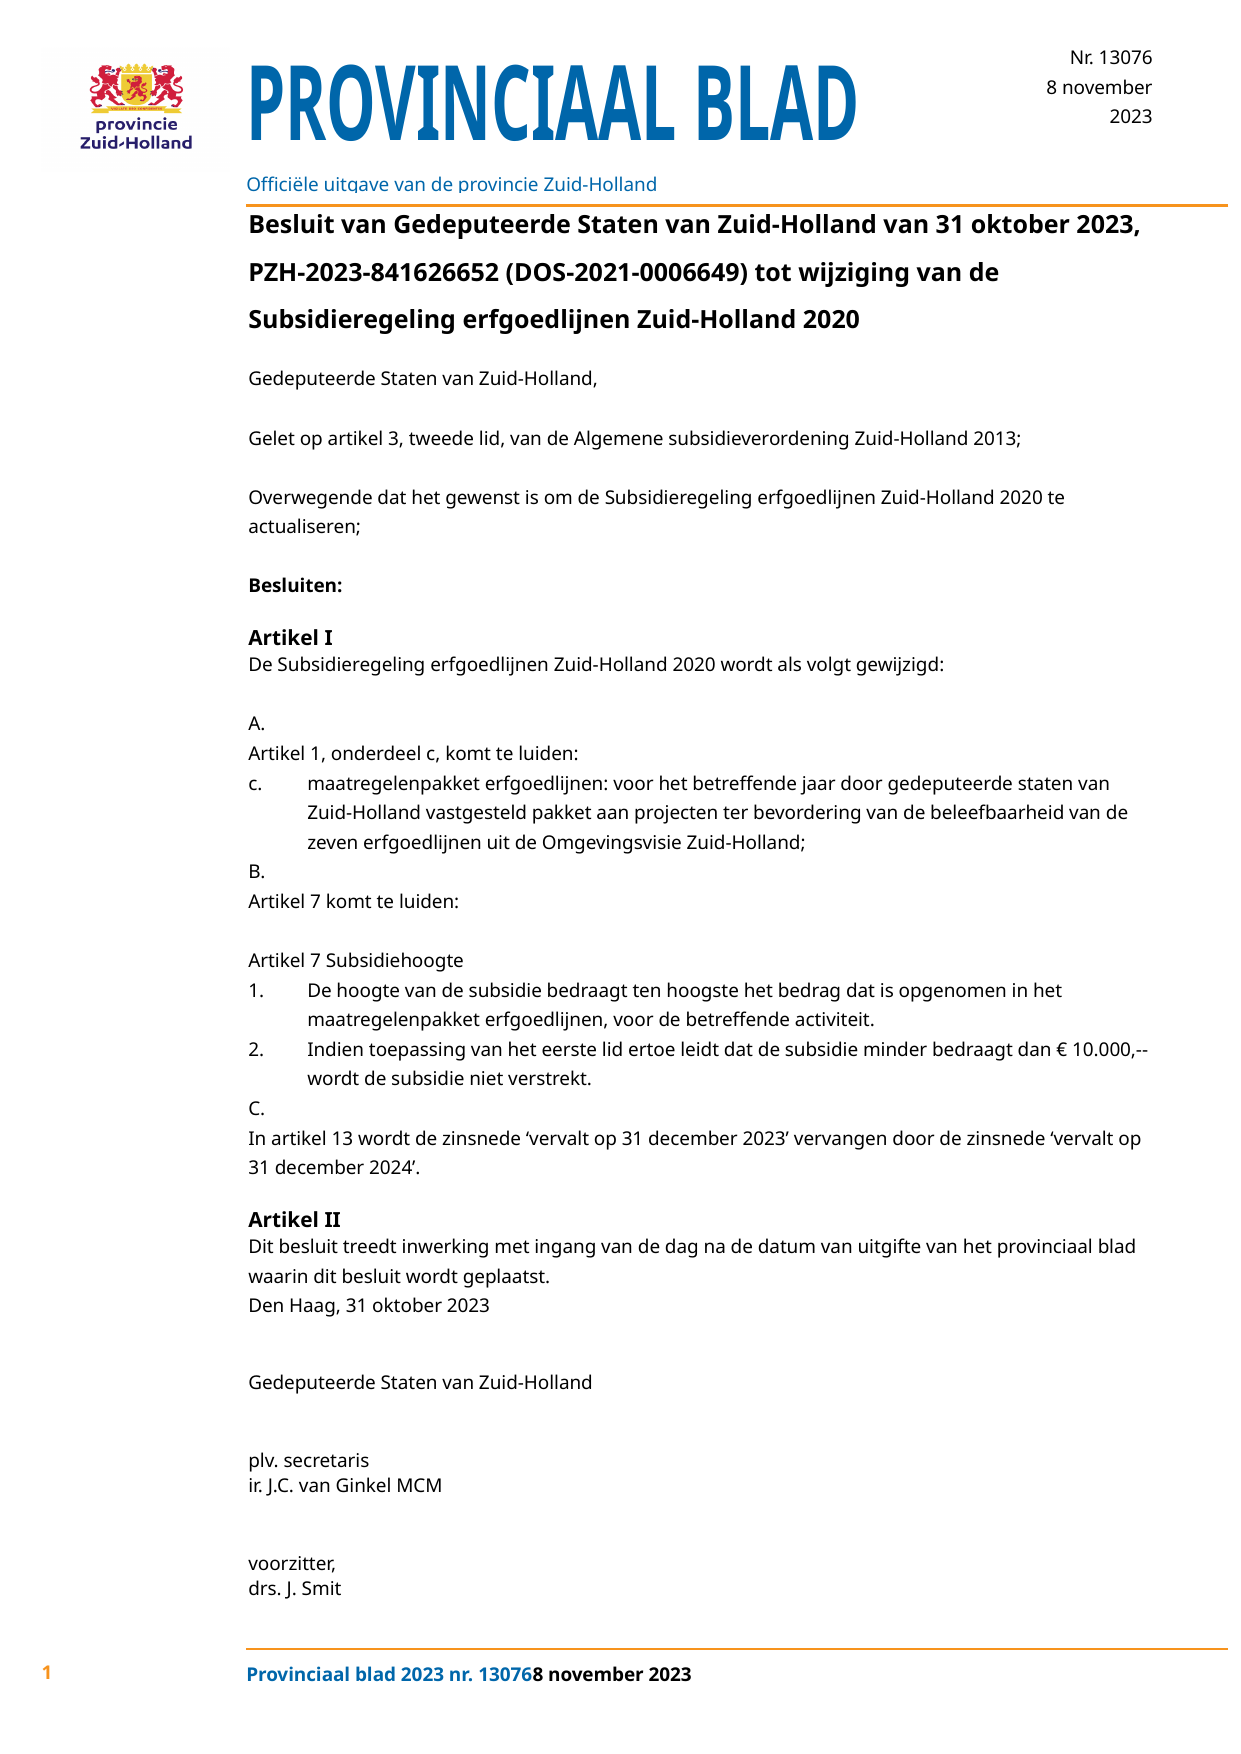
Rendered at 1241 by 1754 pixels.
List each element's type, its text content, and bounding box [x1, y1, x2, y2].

text Gedeputeerde Staten van Zuid-Holland, [248, 366, 1152, 391]
text Overwegende dat het gewenst is om de Subsidieregeling erfgoedlijnen Zuid-Holland 2020 te actualiseren; [248, 484, 1152, 539]
text Besluit van Gedeputeerde Staten van Zuid-Holland van 31 oktober 2023, PZH-2023-841626652 (DOS-2021-0006649) tot wijziging van de Subsidieregeling erfgoedlijnen Zuid-Holland 2020 [248, 207, 1152, 336]
text Artikel II [248, 1205, 1152, 1233]
picture [41, 47, 231, 172]
text Den Haag, 31 oktober 2023 [248, 1292, 1152, 1318]
text A. [248, 711, 1152, 736]
text plv. secretaris [248, 1447, 1152, 1472]
text In artikel 13 wordt de zinsnede ‘vervalt op 31 december 2023’ vervangen door de zinsnede ‘vervalt op 31 december 2024’. [248, 1125, 1152, 1180]
text ir. J.C. van Ginkel MCM [248, 1472, 1152, 1498]
text De Subsidieregeling erfgoedlijnen Zuid-Holland 2020 wordt als volgt gewijzigd: [248, 651, 1152, 677]
text Gelet op artikel 3, tweede lid, van de Algemene subsidieverordening Zuid-Holland 2013; [248, 425, 1152, 450]
list maatregelenpakket erfgoedlijnen: voor het betreffende jaar door gedeputeerde staten van Zuid-Holland vastgesteld pakket aan projecten ter bevordering van de beleefbaarheid van de zeven erfgoedlijnen uit de Omgevingsvisie Zuid-Holland; [248, 770, 1152, 855]
text drs. J. Smit [248, 1575, 1152, 1601]
text Artikel 7 komt te luiden: [248, 888, 1152, 914]
text Gedeputeerde Staten van Zuid-Holland [248, 1369, 1152, 1395]
text Besluiten: [248, 573, 1152, 598]
text Artikel 1, onderdeel c, komt te luiden: [248, 740, 1152, 766]
text voorzitter, [248, 1550, 1152, 1575]
text Artikel 7 Subsidiehoogte [248, 947, 1152, 973]
text B. [248, 858, 1152, 884]
text Artikel I [248, 623, 1152, 651]
list De hoogte van de subsidie bedraagt ten hoogste het bedrag dat is opgenomen in het maatregelenpakket erfgoedlijnen, voor de betreffende activiteit. [248, 977, 1152, 1032]
text C. [248, 1095, 1152, 1121]
list Indien toepassing van het eerste lid ertoe leidt dat de subsidie minder bedraagt dan € 10.000,-- wordt de subsidie niet verstrekt. [248, 1036, 1152, 1091]
text Dit besluit treedt inwerking met ingang van de dag na de datum van uitgifte van het provinciaal blad waarin dit besluit wordt geplaatst. [248, 1233, 1152, 1288]
